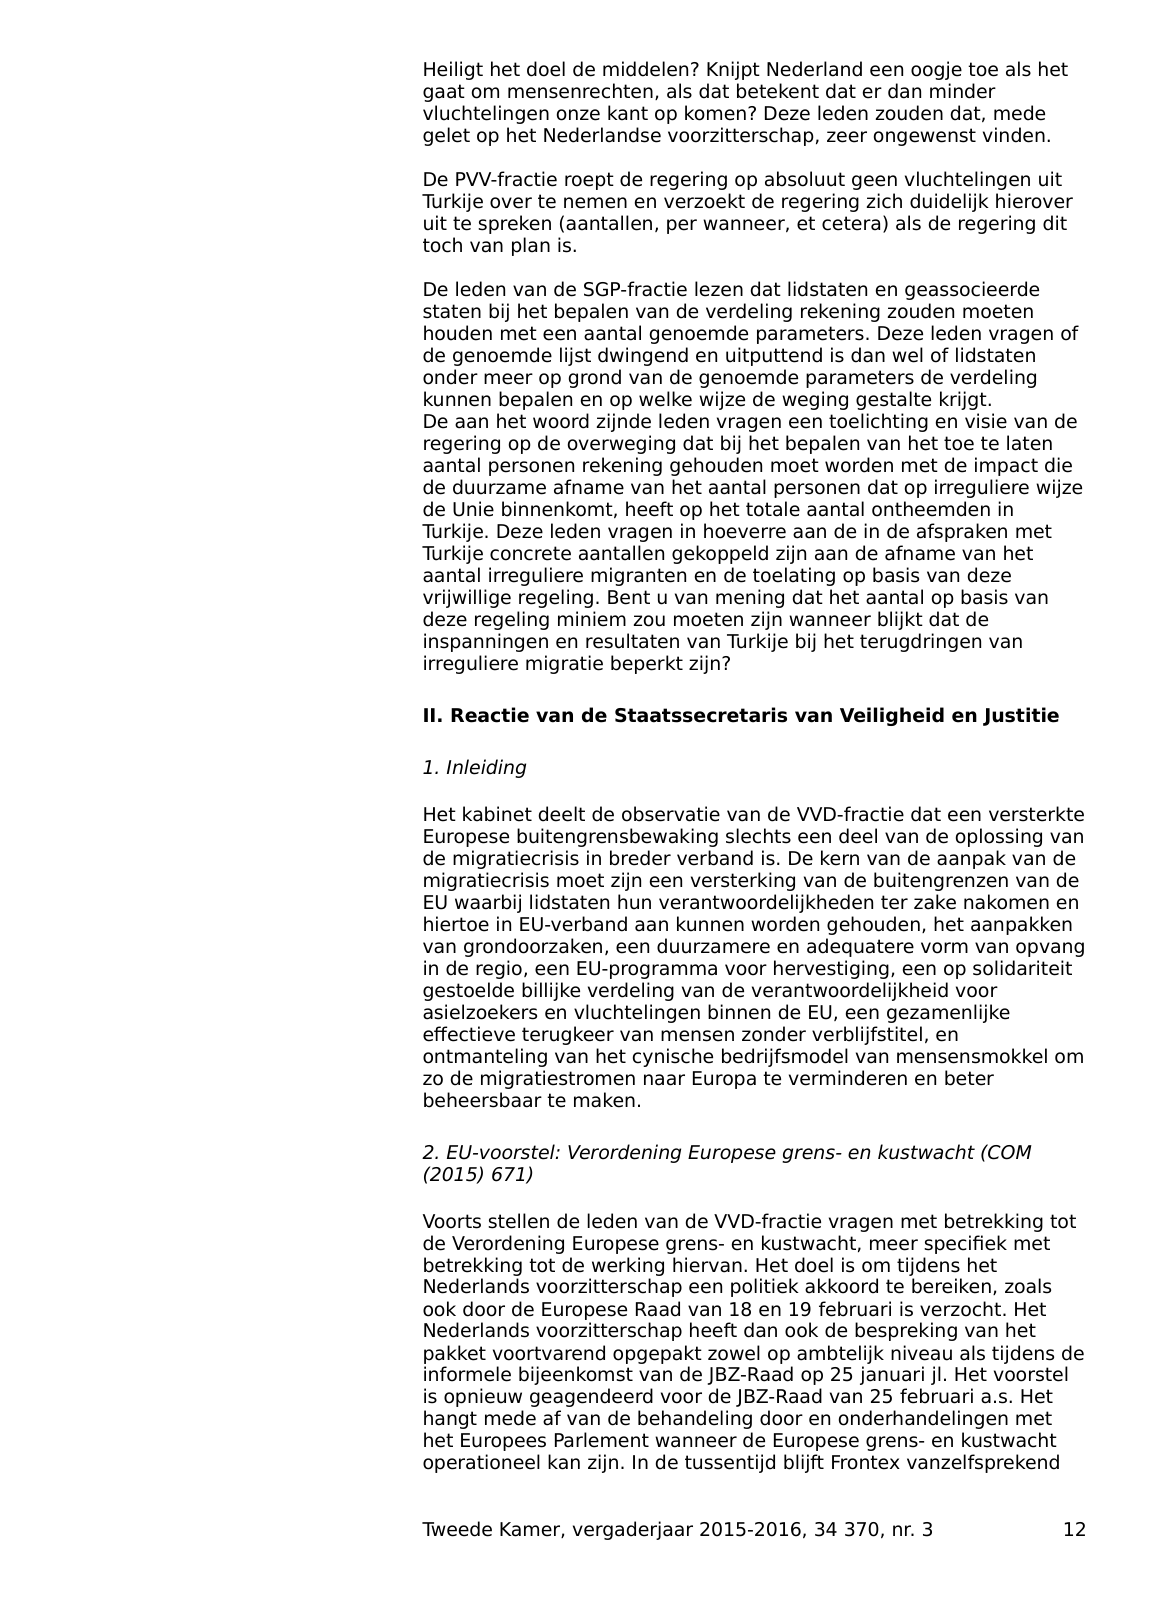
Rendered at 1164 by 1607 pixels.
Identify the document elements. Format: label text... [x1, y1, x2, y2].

subtitle II. Reactie van de Staatssecretaris van Veiligheid en Justitie [422, 705, 1087, 727]
text De aan het woord zijnde leden vragen een toelichting en visie van de regering op de overweging dat bij het bepalen van het toe te laten aantal personen rekening gehouden moet worden met de impact die de duurzame afname van het aantal personen dat op irreguliere wijze de Unie binnenkomt, heeft op het totale aantal ontheemden in Turkije. Deze leden vragen in hoeverre aan de in de afspraken met Turkije concrete aantallen gekoppeld zijn aan de afname van het aantal irreguliere migranten en de toelating op basis van deze vrijwillige regeling. Bent u van mening dat het aantal op basis van deze regeling miniem zou moeten zijn wanneer blijkt dat de inspanningen en resultaten van Turkije bij het terugdringen van irreguliere migratie beperkt zijn? [422, 411, 1087, 675]
text Het kabinet deelt de observatie van de VVD-fractie dat een versterkte Europese buitengrensbewaking slechts een deel van de oplossing van de migratiecrisis in breder verband is. De kern van de aanpak van de migratiecrisis moet zijn een versterking van de buitengrenzen van de EU waarbij lidstaten hun verantwoordelijkheden ter zake nakomen en hiertoe in EU-verband aan kunnen worden gehouden, het aanpakken van grondoorzaken, een duurzamere en adequatere vorm van opvang in de regio, een EU-programma voor hervestiging, een op solidariteit gestoelde billijke verdeling van de verantwoordelijkheid voor asielzoekers en vluchtelingen binnen de EU, een gezamenlijke effectieve terugkeer van mensen zonder verblijfstitel, en ontmanteling van het cynische bedrijfsmodel van mensensmokkel om zo de migratiestromen naar Europa te verminderen en beter beheersbaar te maken. [422, 804, 1087, 1112]
text Voorts stellen de leden van de VVD-fractie vragen met betrekking tot de Verordening Europese grens- en kustwacht, meer specifiek met betrekking tot de werking hiervan. Het doel is om tijdens het Nederlands voorzitterschap een politiek akkoord te bereiken, zoals ook door de Europese Raad van 18 en 19 februari is verzocht. Het Nederlands voorzitterschap heeft dan ook de bespreking van het pakket voortvarend opgepakt zowel op ambtelijk niveau als tijdens de informele bijeenkomst van de JBZ-Raad op 25 januari jl. Het voorstel is opnieuw geagendeerd voor de JBZ-Raad van 25 februari a.s. Het hangt mede af van de behandeling door en onderhandelingen met het Europees Parlement wanneer de Europese grens- en kustwacht operationeel kan zijn. In de tussentijd blijft Frontex vanzelfsprekend [422, 1211, 1087, 1474]
text De PVV-fractie roept de regering op absoluut geen vluchtelingen uit Turkije over te nemen en verzoekt de regering zich duidelijk hierover uit te spreken (aantallen, per wanneer, et cetera) als de regering dit toch van plan is. [422, 169, 1087, 257]
subtitle 1. Inleiding [422, 757, 1087, 779]
text Heiligt het doel de middelen? Knijpt Nederland een oogje toe als het gaat om mensenrechten, als dat betekent dat er dan minder vluchtelingen onze kant op komen? Deze leden zouden dat, mede gelet op het Nederlandse voorzitterschap, zeer ongewenst vinden. [422, 59, 1087, 147]
text De leden van de SGP-fractie lezen dat lidstaten en geassocieerde staten bij het bepalen van de verdeling rekening zouden moeten houden met een aantal genoemde parameters. Deze leden vragen of de genoemde lijst dwingend en uitputtend is dan wel of lidstaten onder meer op grond van de genoemde parameters de verdeling kunnen bepalen en op welke wijze de weging gestalte krijgt. [422, 279, 1087, 411]
subtitle 2. EU-voorstel: Verordening Europese grens- en kustwacht (COM (2015) 671) [422, 1142, 1087, 1186]
